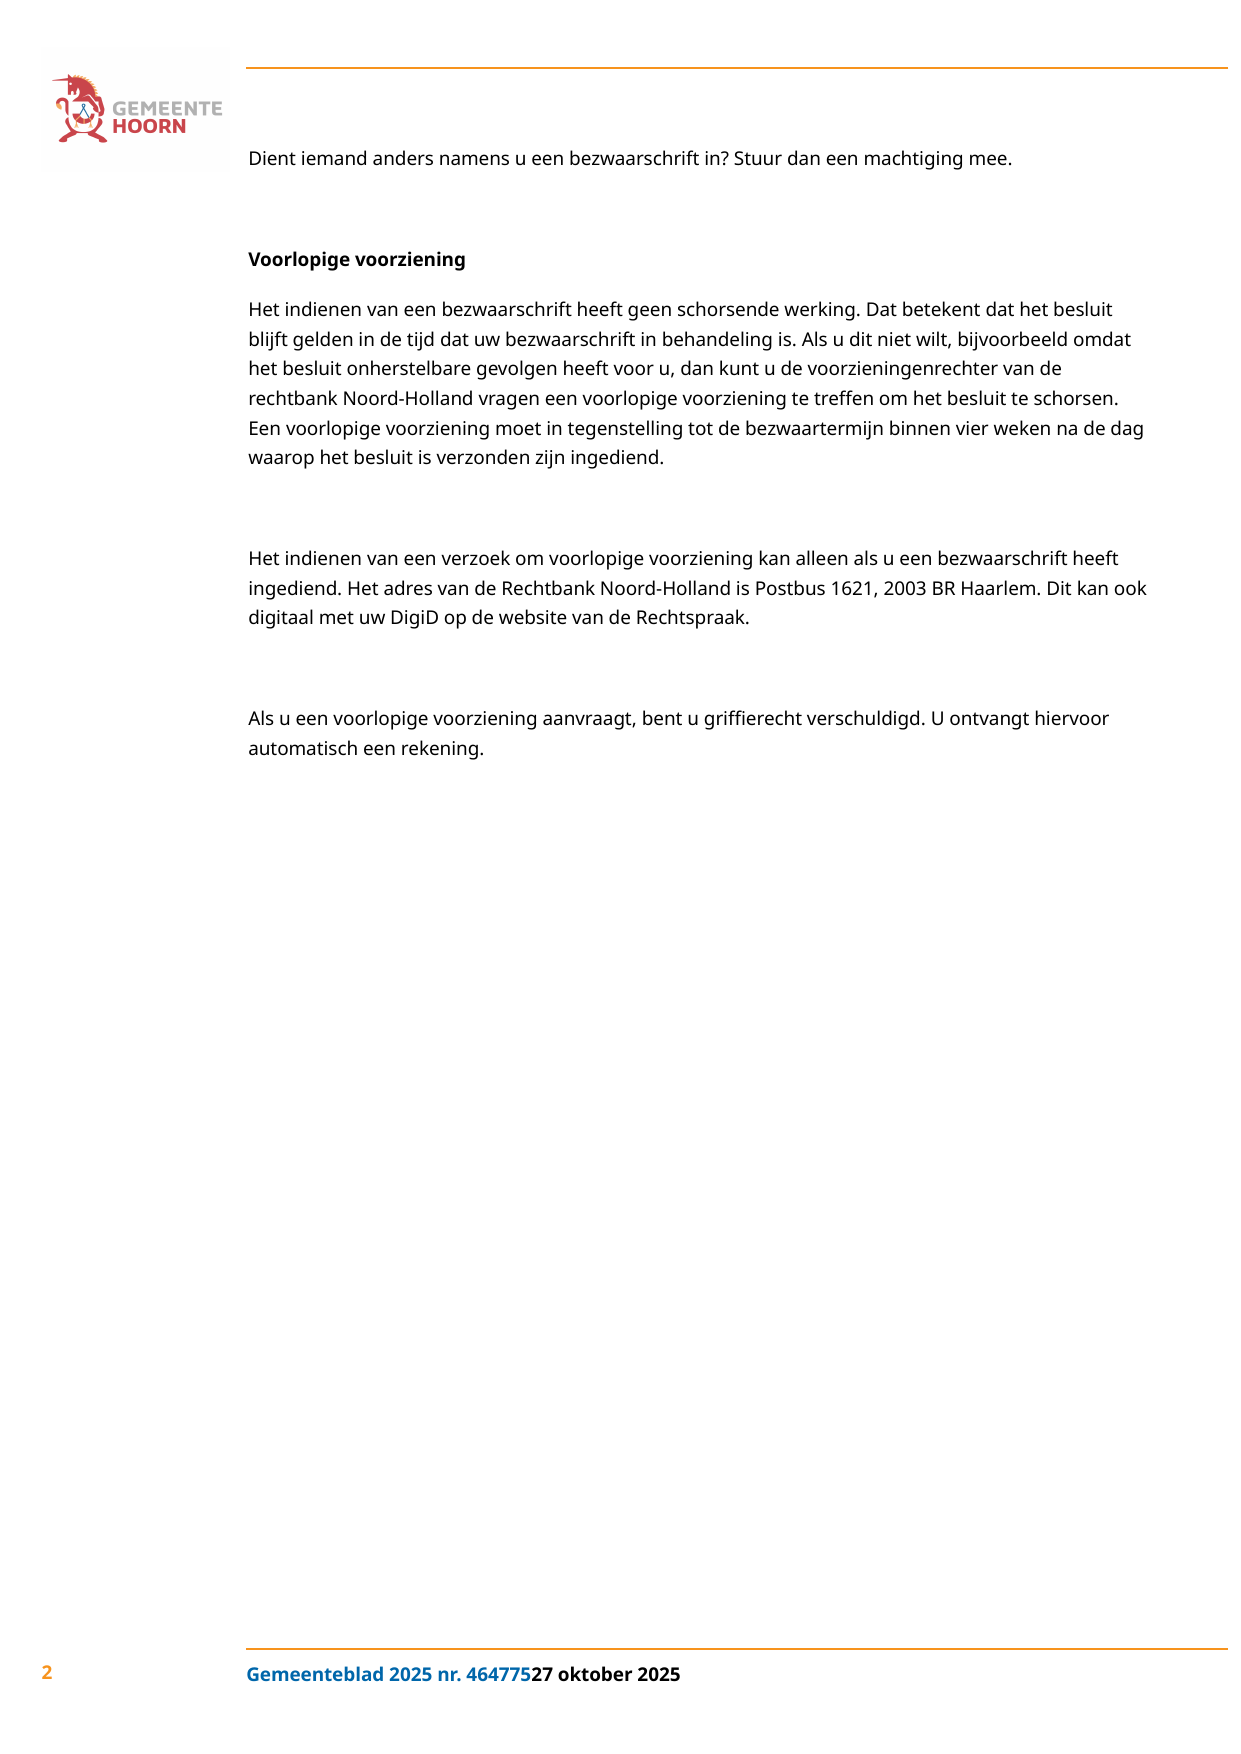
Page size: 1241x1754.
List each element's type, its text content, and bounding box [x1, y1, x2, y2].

text Als u een voorlopige voorziening aanvraagt, bent u griffierecht verschuldigd. U ontvangt hiervoor automatisch een rekening. [248, 705, 1152, 761]
text Het indienen van een verzoek om voorlopige voorziening kan alleen als u een bezwaarschrift heeft ingediend. Het adres van de Rechtbank Noord-Holland is Postbus 1621, 2003 BR Haarlem. Dit kan ook digitaal met uw DigiD op de website van de Rechtspraak. [248, 545, 1152, 630]
text Dient iemand anders namens u een bezwaarschrift in? Stuur dan een machtiging mee. [248, 145, 1152, 171]
text Voorlopige voorziening [248, 246, 1152, 272]
text Het indienen van een bezwaarschrift heeft geen schorsende werking. Dat betekent dat het besluit blijft gelden in de tijd dat uw bezwaarschrift in behandeling is. Als u dit niet wilt, bijvoorbeeld omdat het besluit onherstelbare gevolgen heeft voor u, dan kunt u de voorzieningenrechter van de rechtbank Noord-Holland vragen een voorlopige voorziening te treffen om het besluit te schorsen. Een voorlopige voorziening moet in tegenstelling tot de bezwaartermijn binnen vier weken na de dag waarop het besluit is verzonden zijn ingediend. [248, 296, 1152, 470]
picture [41, 47, 231, 172]
